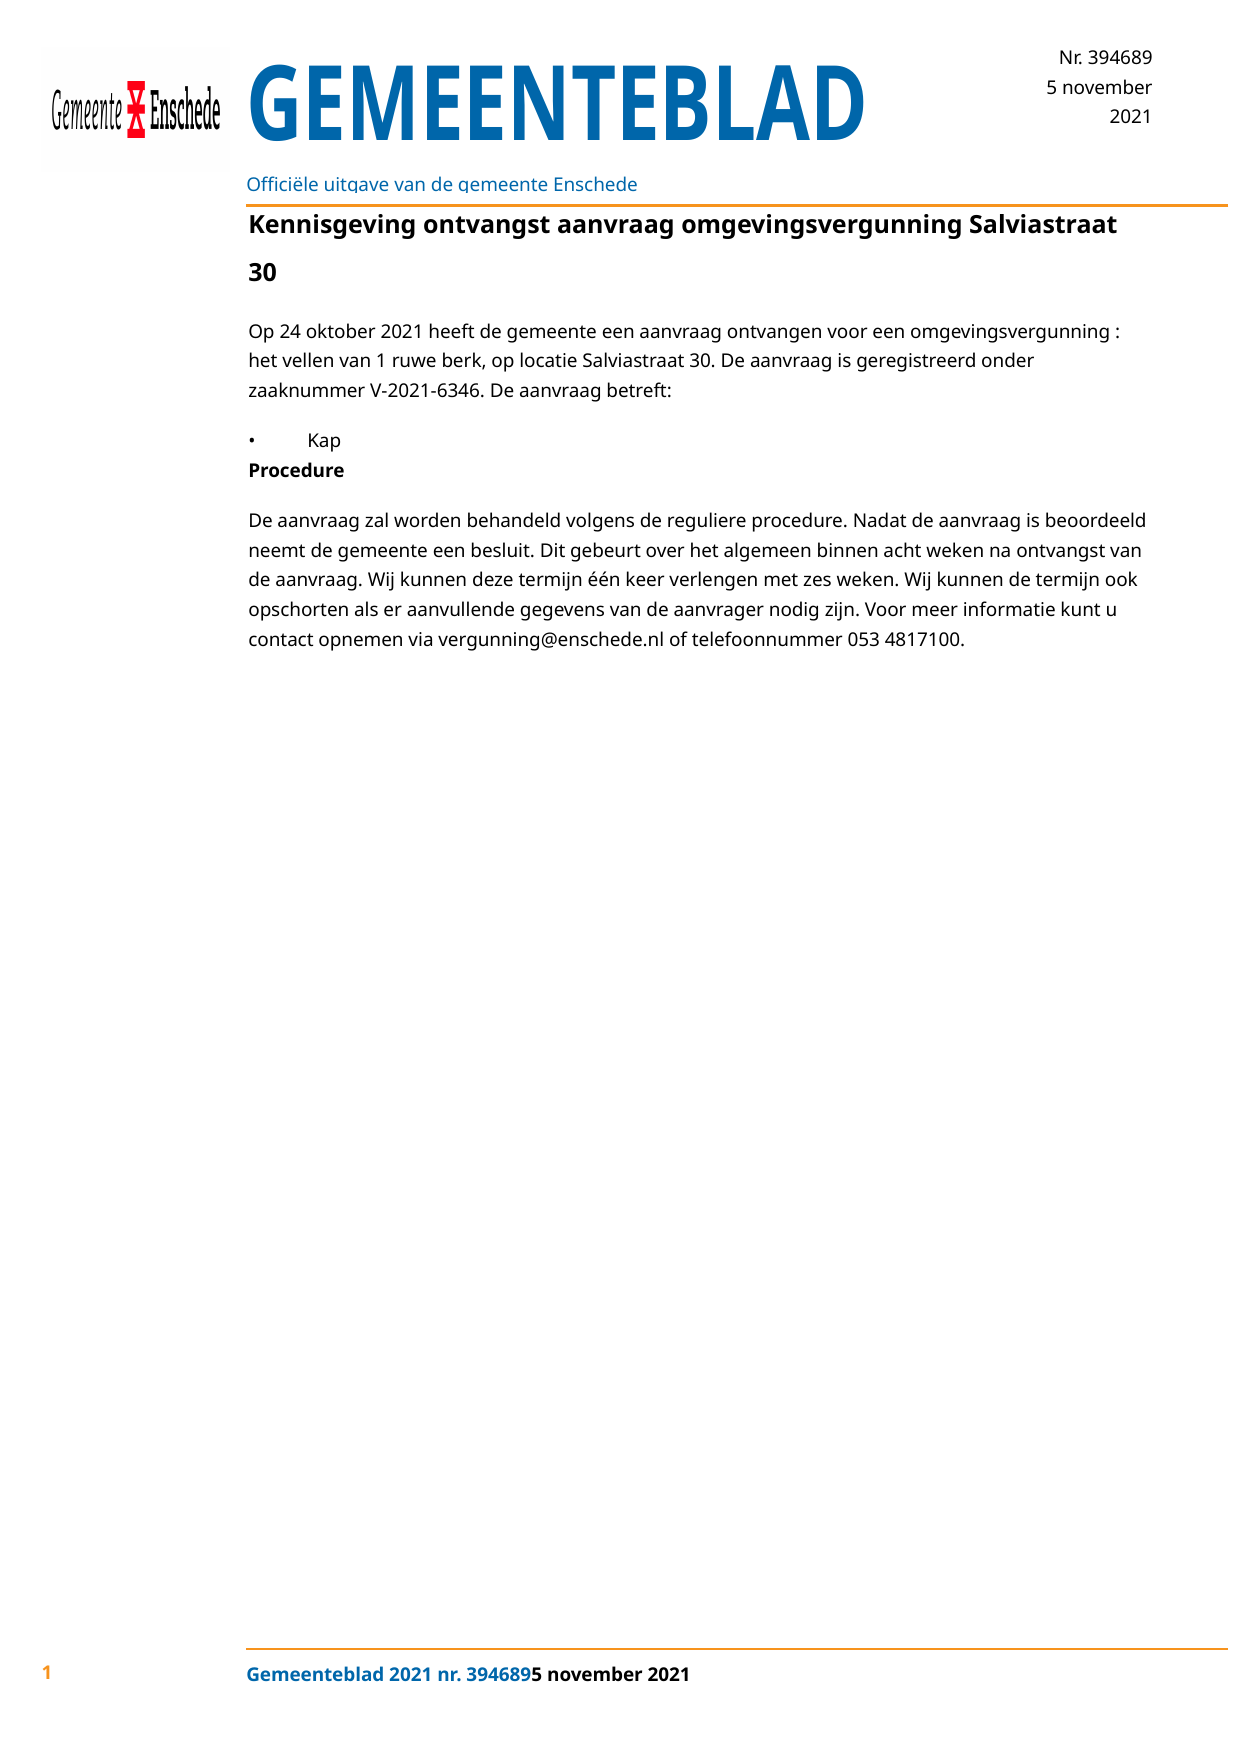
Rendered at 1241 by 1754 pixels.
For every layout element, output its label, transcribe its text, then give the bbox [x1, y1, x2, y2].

list Kap [248, 427, 1152, 453]
text Kennisgeving ontvangst aanvraag omgevingsvergunning Salviastraat 30 [248, 207, 1152, 288]
text Procedure [248, 457, 1152, 483]
text Op 24 oktober 2021 heeft de gemeente een aanvraag ontvangen voor een omgevingsvergunning : het vellen van 1 ruwe berk, op locatie Salviastraat 30. De aanvraag is geregistreerd onder zaaknummer V-2021-6346. De aanvraag betreft: [248, 318, 1152, 403]
picture [41, 47, 231, 172]
text De aanvraag zal worden behandeld volgens de reguliere procedure. Nadat de aanvraag is beoordeeld neemt de gemeente een besluit. Dit gebeurt over het algemeen binnen acht weken na ontvangst van de aanvraag. Wij kunnen deze termijn één keer verlengen met zes weken. Wij kunnen de termijn ook opschorten als er aanvullende gegevens van de aanvrager nodig zijn. Voor meer informatie kunt u contact opnemen via vergunning@enschede.nl of telefoonnummer 053 4817100. [248, 507, 1152, 652]
